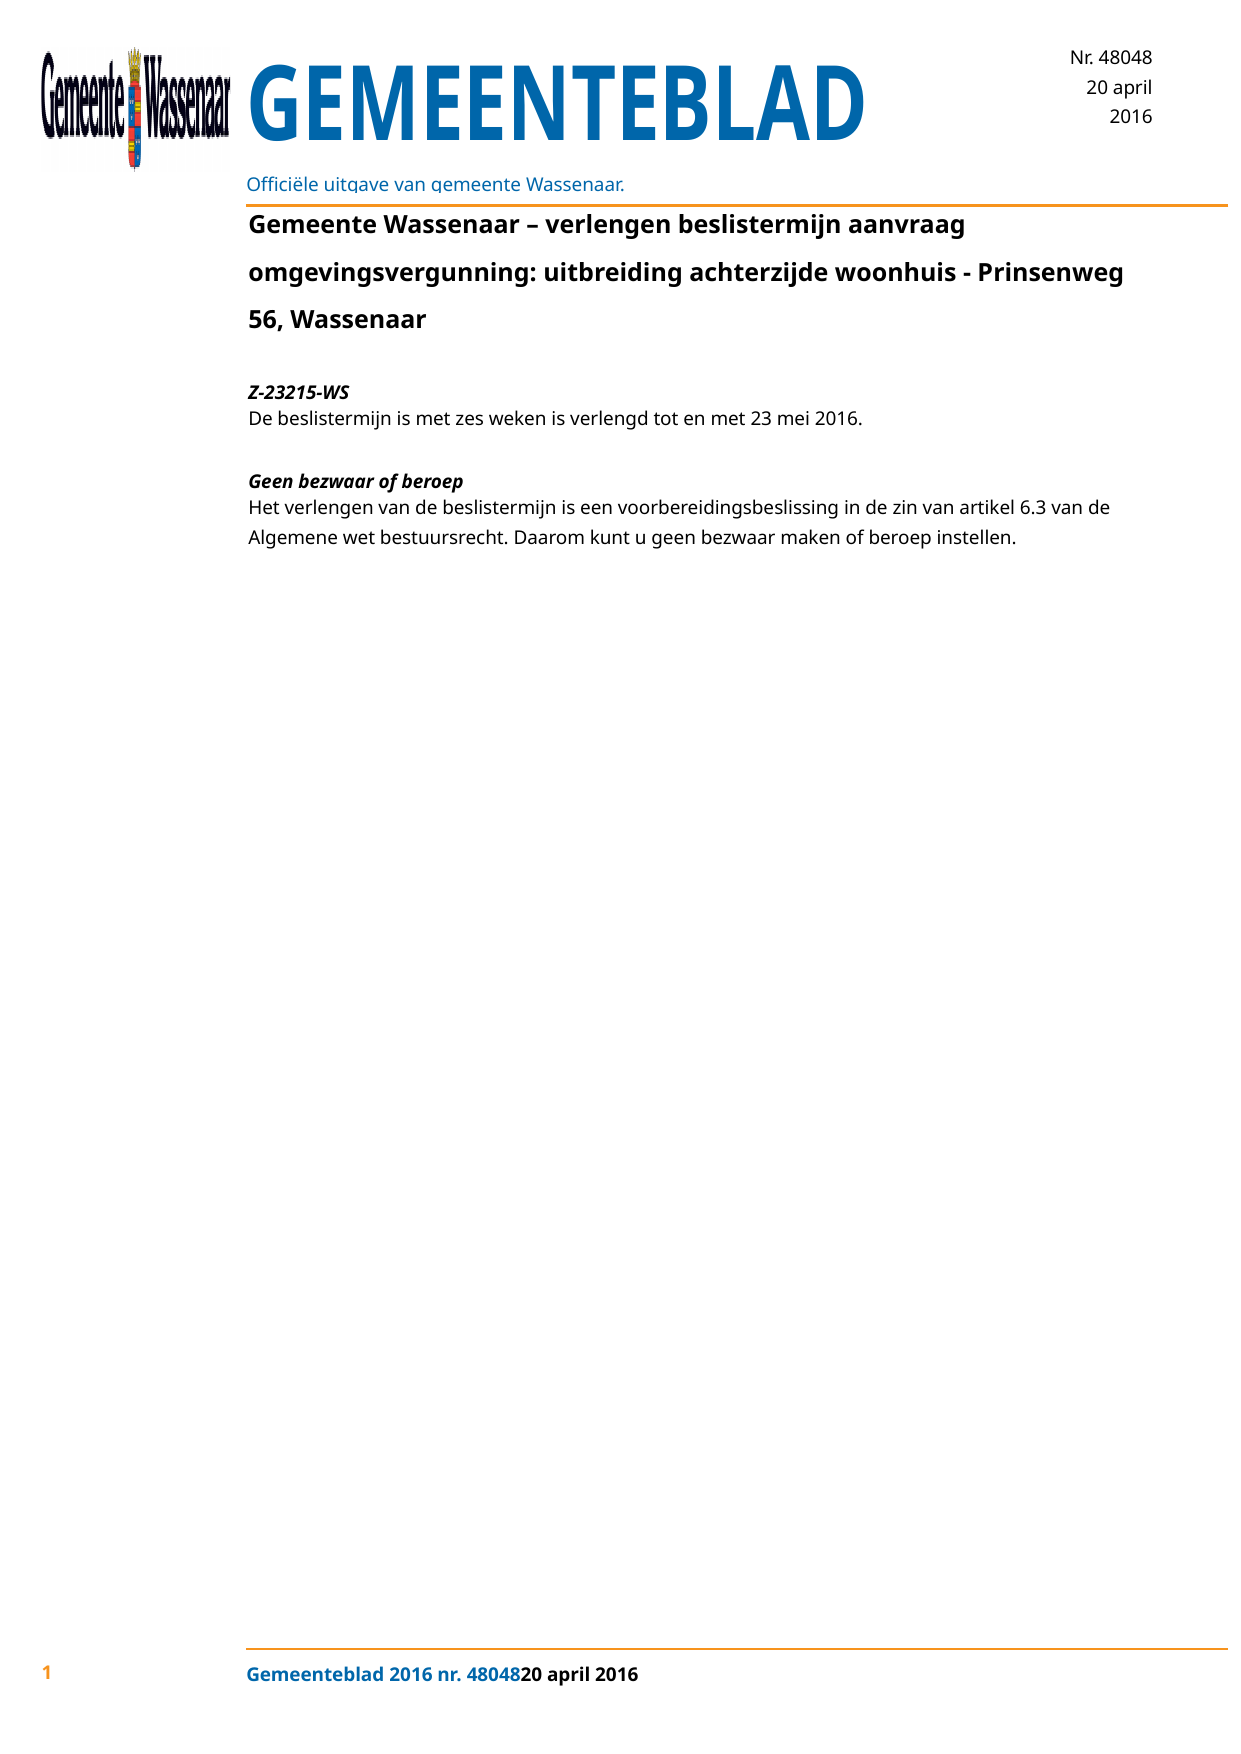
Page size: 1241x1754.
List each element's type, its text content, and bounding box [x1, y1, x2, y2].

text Z-23215-WS [248, 379, 1152, 405]
text De beslistermijn is met zes weken is verlengd tot en met 23 mei 2016. [248, 405, 1152, 431]
text Geen bezwaar of beroep [248, 469, 1152, 494]
picture [41, 47, 231, 172]
text Gemeente Wassenaar – verlengen beslistermijn aanvraag omgevingsvergunning: uitbreiding achterzijde woonhuis - Prinsenweg 56, Wassenaar [248, 207, 1152, 336]
text Het verlengen van de beslistermijn is een voorbereidingsbeslissing in de zin van artikel 6.3 van de Algemene wet bestuursrecht. Daarom kunt u geen bezwaar maken of beroep instellen. [248, 494, 1152, 550]
